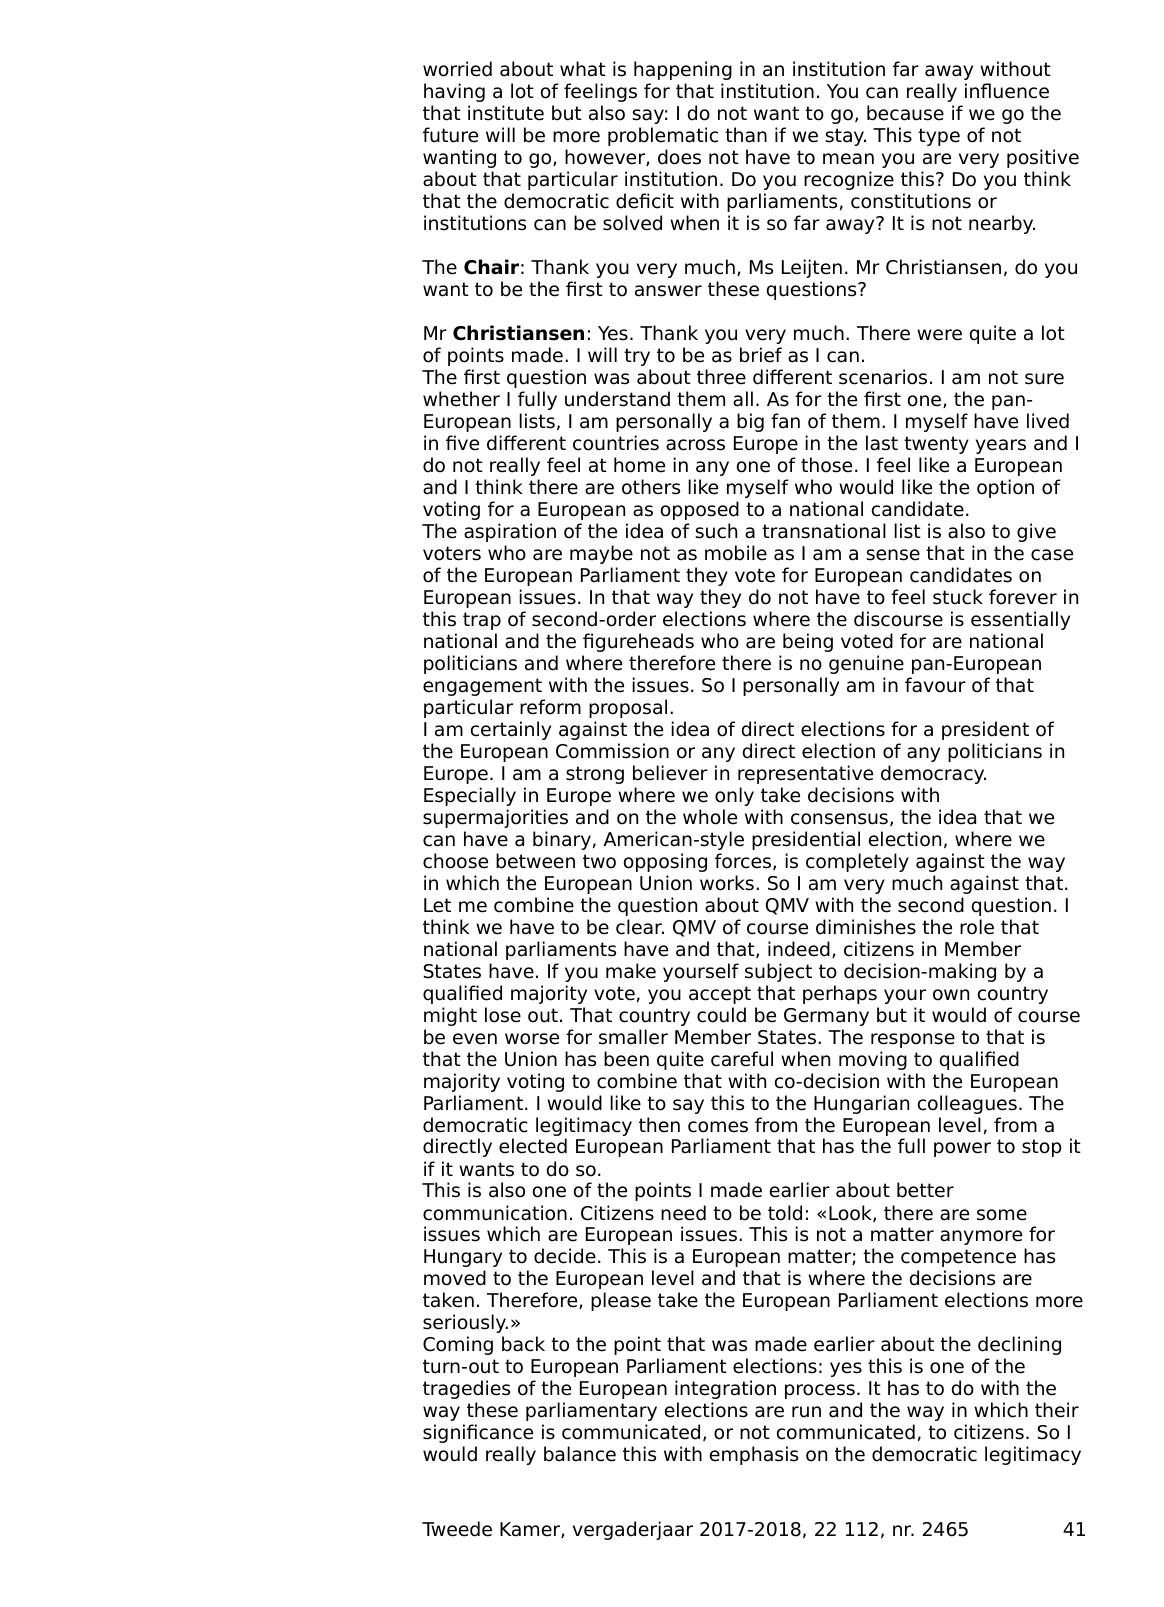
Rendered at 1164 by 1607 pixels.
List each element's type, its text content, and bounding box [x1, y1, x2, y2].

text Mr Christiansen: Yes. Thank you very much. There were quite a lot of points made. I will try to be as brief as I can. [422, 323, 1087, 367]
text I am certainly against the idea of direct elections for a president of the European Commission or any direct election of any politicians in Europe. I am a strong believer in representative democracy. Especially in Europe where we only take decisions with supermajorities and on the whole with consensus, the idea that we can have a binary, American-style presidential election, where we choose between two opposing forces, is completely against the way in which the European Union works. So I am very much against that. [422, 719, 1087, 895]
text The first question was about three different scenarios. I am not sure whether I fully understand them all. As for the first one, the pan-European lists, I am personally a big fan of them. I myself have lived in five different countries across Europe in the last twenty years and I do not really feel at home in any one of those. I feel like a European and I think there are others like myself who would like the option of voting for a European as opposed to a national candidate. [422, 367, 1087, 521]
text Coming back to the point that was made earlier about the declining turn-out to European Parliament elections: yes this is one of the tragedies of the European integration process. It has to do with the way these parliamentary elections are run and the way in which their significance is communicated, or not communicated, to citizens. So I would really balance this with emphasis on the democratic legitimacy [422, 1334, 1087, 1466]
text This is also one of the points I made earlier about better communication. Citizens need to be told: «Look, there are some issues which are European issues. This is not a matter anymore for Hungary to decide. This is a European matter; the competence has moved to the European level and that is where the decisions are taken. Therefore, please take the European Parliament elections more seriously.» [422, 1180, 1087, 1334]
text Let me combine the question about QMV with the second question. I think we have to be clear. QMV of course diminishes the role that national parliaments have and that, indeed, citizens in Member States have. If you make yourself subject to decision-making by a qualified majority vote, you accept that perhaps your own country might lose out. That country could be Germany but it would of course be even worse for smaller Member States. The response to that is that the Union has been quite careful when moving to qualified majority voting to combine that with co-decision with the European Parliament. I would like to say this to the Hungarian colleagues. The democratic legitimacy then comes from the European level, from a directly elected European Parliament that has the full power to stop it if it wants to do so. [422, 895, 1087, 1180]
text worried about what is happening in an institution far away without having a lot of feelings for that institution. You can really influence that institute but also say: I do not want to go, because if we go the future will be more problematic than if we stay. This type of not wanting to go, however, does not have to mean you are very positive about that particular institution. Do you recognize this? Do you think that the democratic deficit with parliaments, constitutions or institutions can be solved when it is so far away? It is not nearby. [422, 59, 1087, 235]
text The Chair: Thank you very much, Ms Leijten. Mr Christiansen, do you want to be the first to answer these questions? [422, 257, 1087, 301]
text The aspiration of the idea of such a transnational list is also to give voters who are maybe not as mobile as I am a sense that in the case of the European Parliament they vote for European candidates on European issues. In that way they do not have to feel stuck forever in this trap of second-order elections where the discourse is essentially national and the figureheads who are being voted for are national politicians and where therefore there is no genuine pan-European engagement with the issues. So I personally am in favour of that particular reform proposal. [422, 521, 1087, 719]
